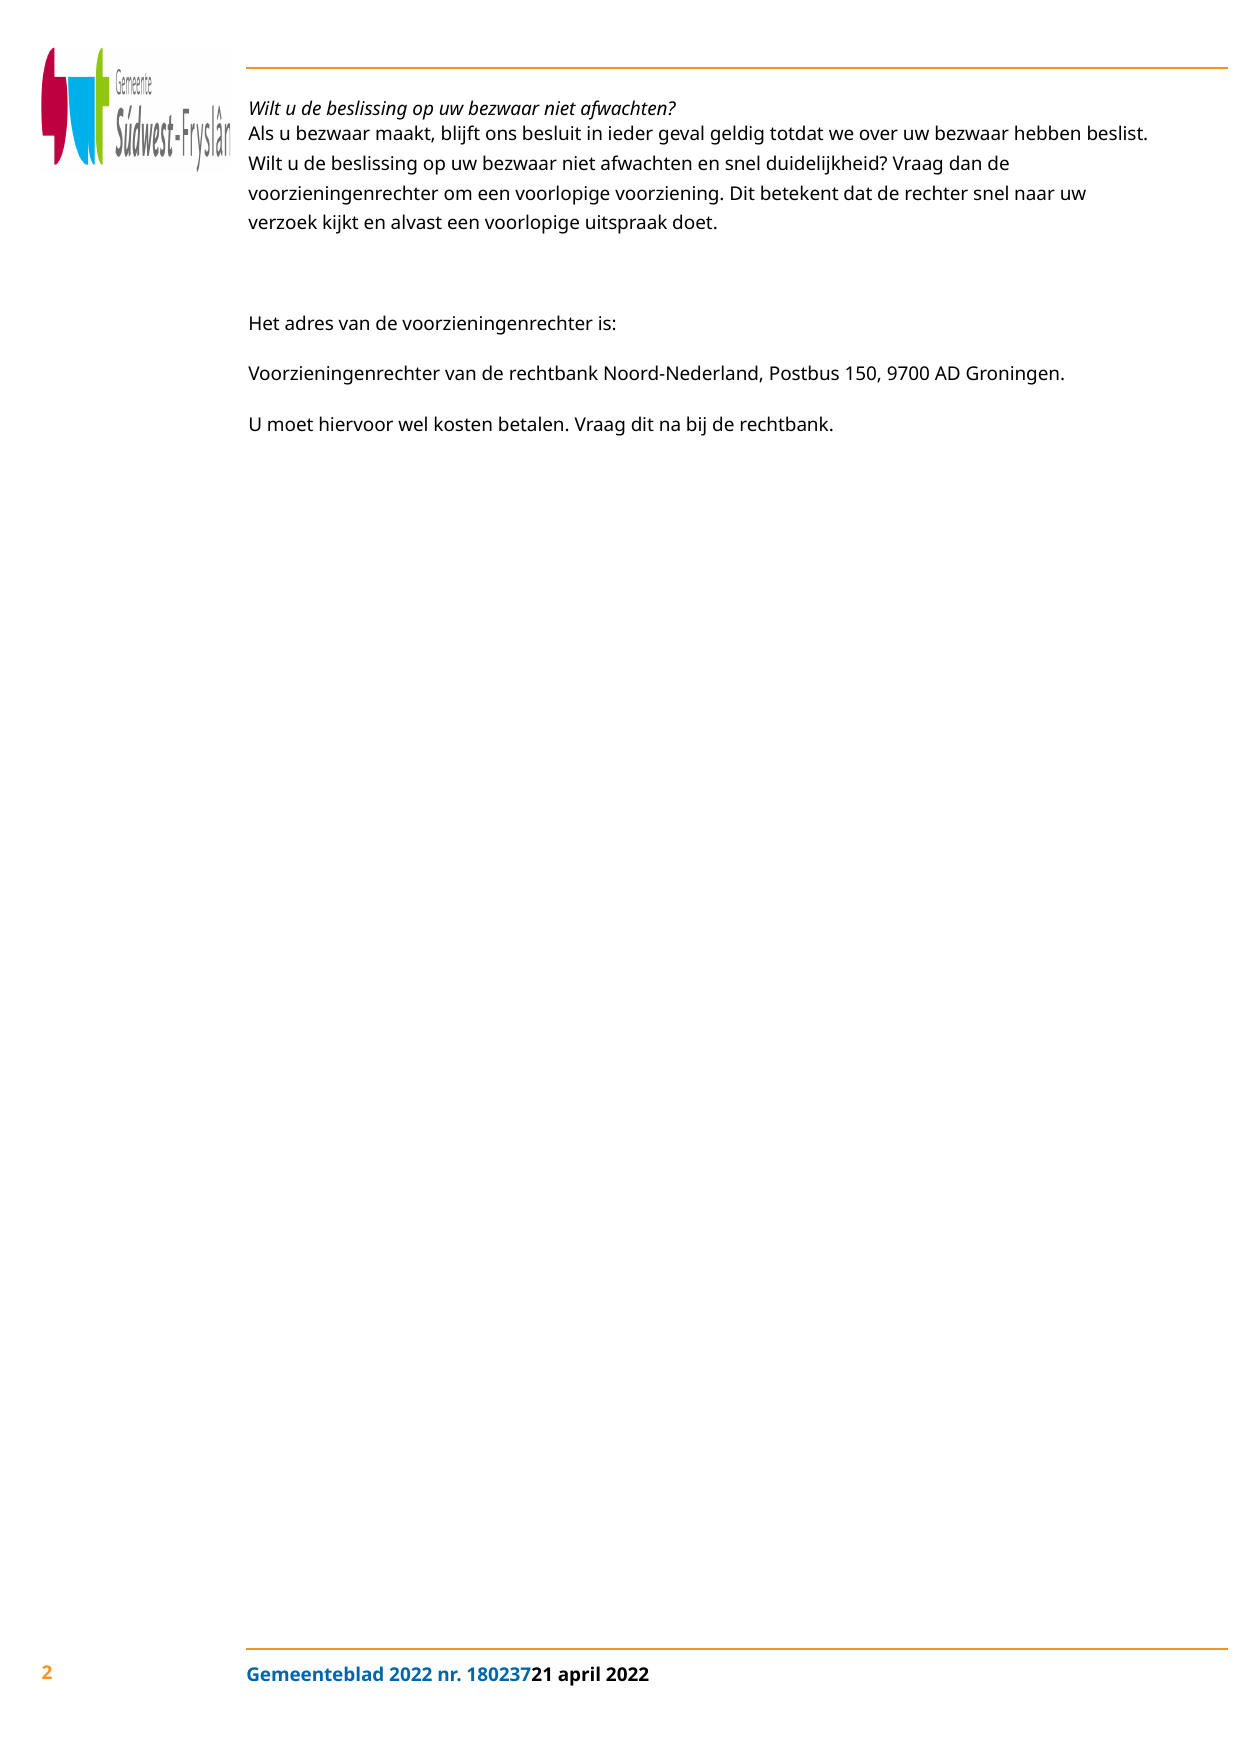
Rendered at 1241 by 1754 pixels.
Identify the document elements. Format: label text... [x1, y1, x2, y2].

text Het adres van de voorzieningenrechter is: [248, 310, 1152, 336]
text Als u bezwaar maakt, blijft ons besluit in ieder geval geldig totdat we over uw bezwaar hebben beslist. Wilt u de beslissing op uw bezwaar niet afwachten en snel duidelijkheid? Vraag dan de voorzieningenrechter om een voorlopige voorziening. Dit betekent dat de rechter snel naar uw verzoek kijkt en alvast een voorlopige uitspraak doet. [248, 121, 1152, 235]
text Voorzieningenrechter van de rechtbank Noord-Nederland, Postbus 150, 9700 AD Groningen. [248, 361, 1152, 386]
text Wilt u de beslissing op uw bezwaar niet afwachten? [248, 95, 1152, 121]
text U moet hiervoor wel kosten betalen. Vraag dit na bij de rechtbank. [248, 411, 1152, 437]
picture [41, 47, 231, 172]
